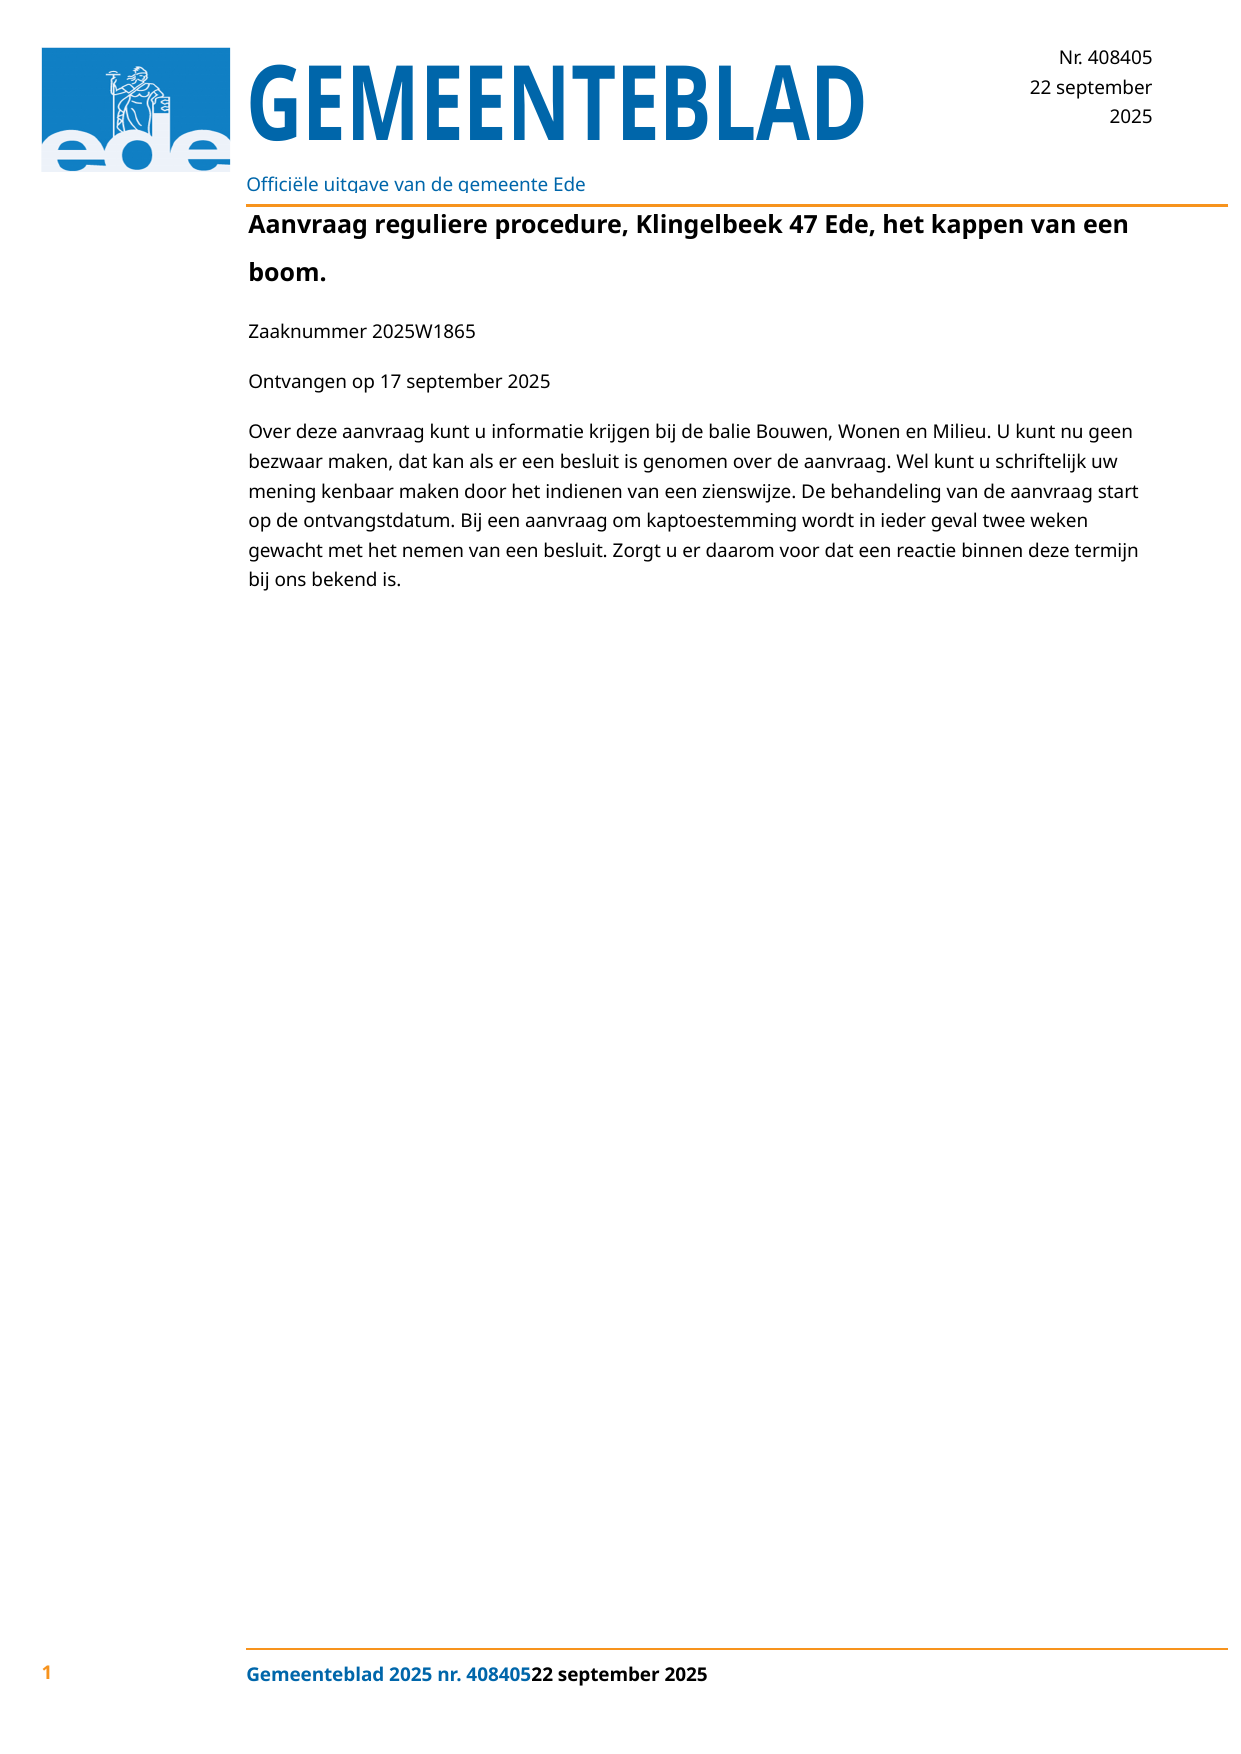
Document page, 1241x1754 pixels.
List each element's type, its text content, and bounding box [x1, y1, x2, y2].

text Aanvraag reguliere procedure, Klingelbeek 47 Ede, het kappen van een boom. [248, 207, 1152, 288]
text Over deze aanvraag kunt u informatie krijgen bij de balie Bouwen, Wonen en Milieu. U kunt nu geen bezwaar maken, dat kan als er een besluit is genomen over de aanvraag. Wel kunt u schriftelijk uw mening kenbaar maken door het indienen van een zienswijze. De behandeling van de aanvraag start op de ontvangstdatum. Bij een aanvraag om kaptoestemming wordt in ieder geval twee weken gewacht met het nemen van een besluit. Zorgt u er daarom voor dat een reactie binnen deze termijn bij ons bekend is. [248, 419, 1152, 592]
text Zaaknummer 2025W1865 [248, 318, 1152, 344]
picture [41, 47, 231, 172]
text Ontvangen op 17 september 2025 [248, 368, 1152, 394]
